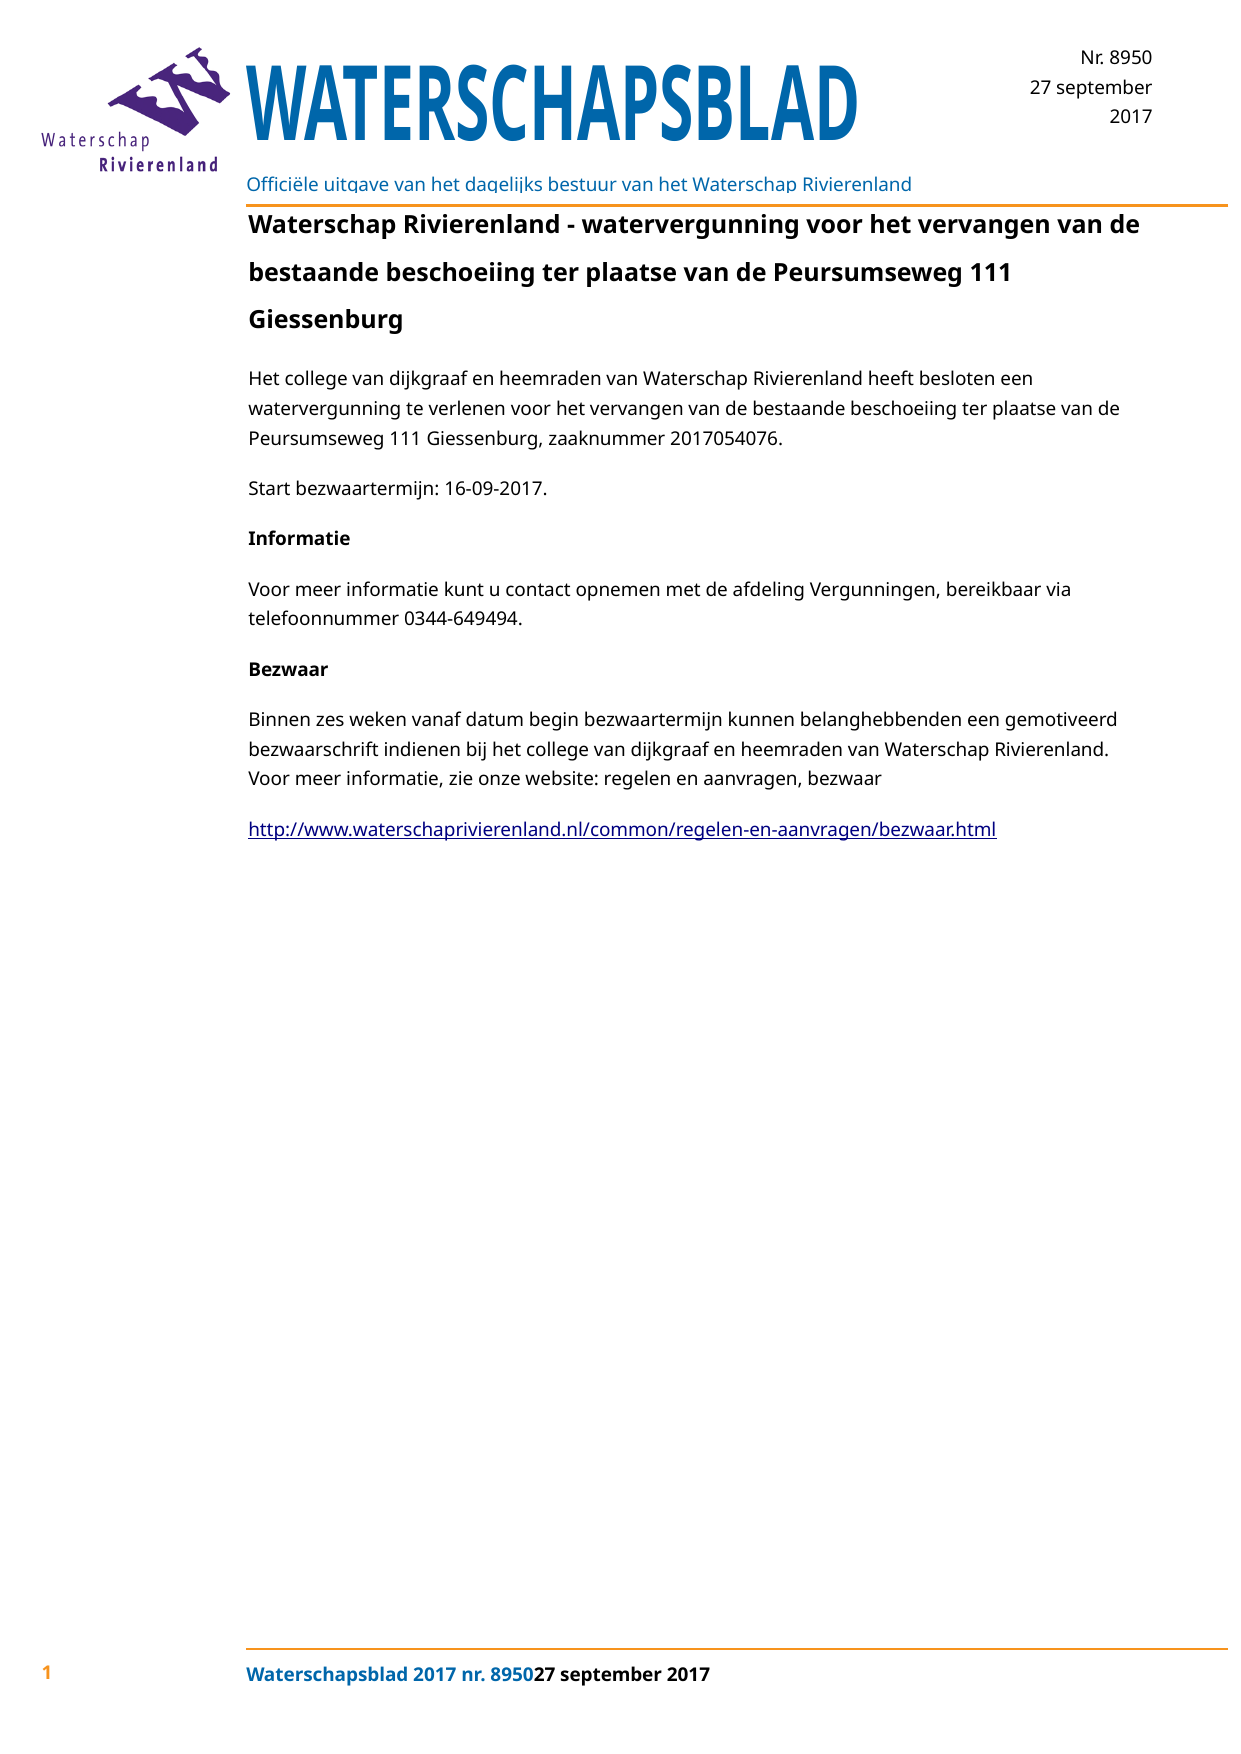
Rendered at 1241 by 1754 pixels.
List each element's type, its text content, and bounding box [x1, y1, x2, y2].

text Informatie [248, 526, 1152, 551]
text http://www.waterschaprivierenland.nl/common/regelen-en-aanvragen/bezwaar.html [248, 816, 1152, 842]
text Voor meer informatie kunt u contact opnemen met de afdeling Vergunningen, bereikbaar via telefoonnummer 0344-649494. [248, 576, 1152, 631]
text Het college van dijkgraaf en heemraden van Waterschap Rivierenland heeft besloten een watervergunning te verlenen voor het vervangen van de bestaande beschoeiing ter plaatse van de Peursumseweg 111 Giessenburg, zaaknummer 2017054076. [248, 366, 1152, 450]
text Bezwaar [248, 656, 1152, 682]
picture [41, 47, 231, 172]
text Binnen zes weken vanaf datum begin bezwaartermijn kunnen belanghebbenden een gemotiveerd bezwaarschrift indienen bij het college van dijkgraaf en heemraden van Waterschap Rivierenland. Voor meer informatie, zie onze website: regelen en aanvragen, bezwaar [248, 706, 1152, 791]
text Waterschap Rivierenland - watervergunning voor het vervangen van de bestaande beschoeiing ter plaatse van de Peursumseweg 111 Giessenburg [248, 207, 1152, 336]
text Start bezwaartermijn: 16-09-2017. [248, 475, 1152, 501]
